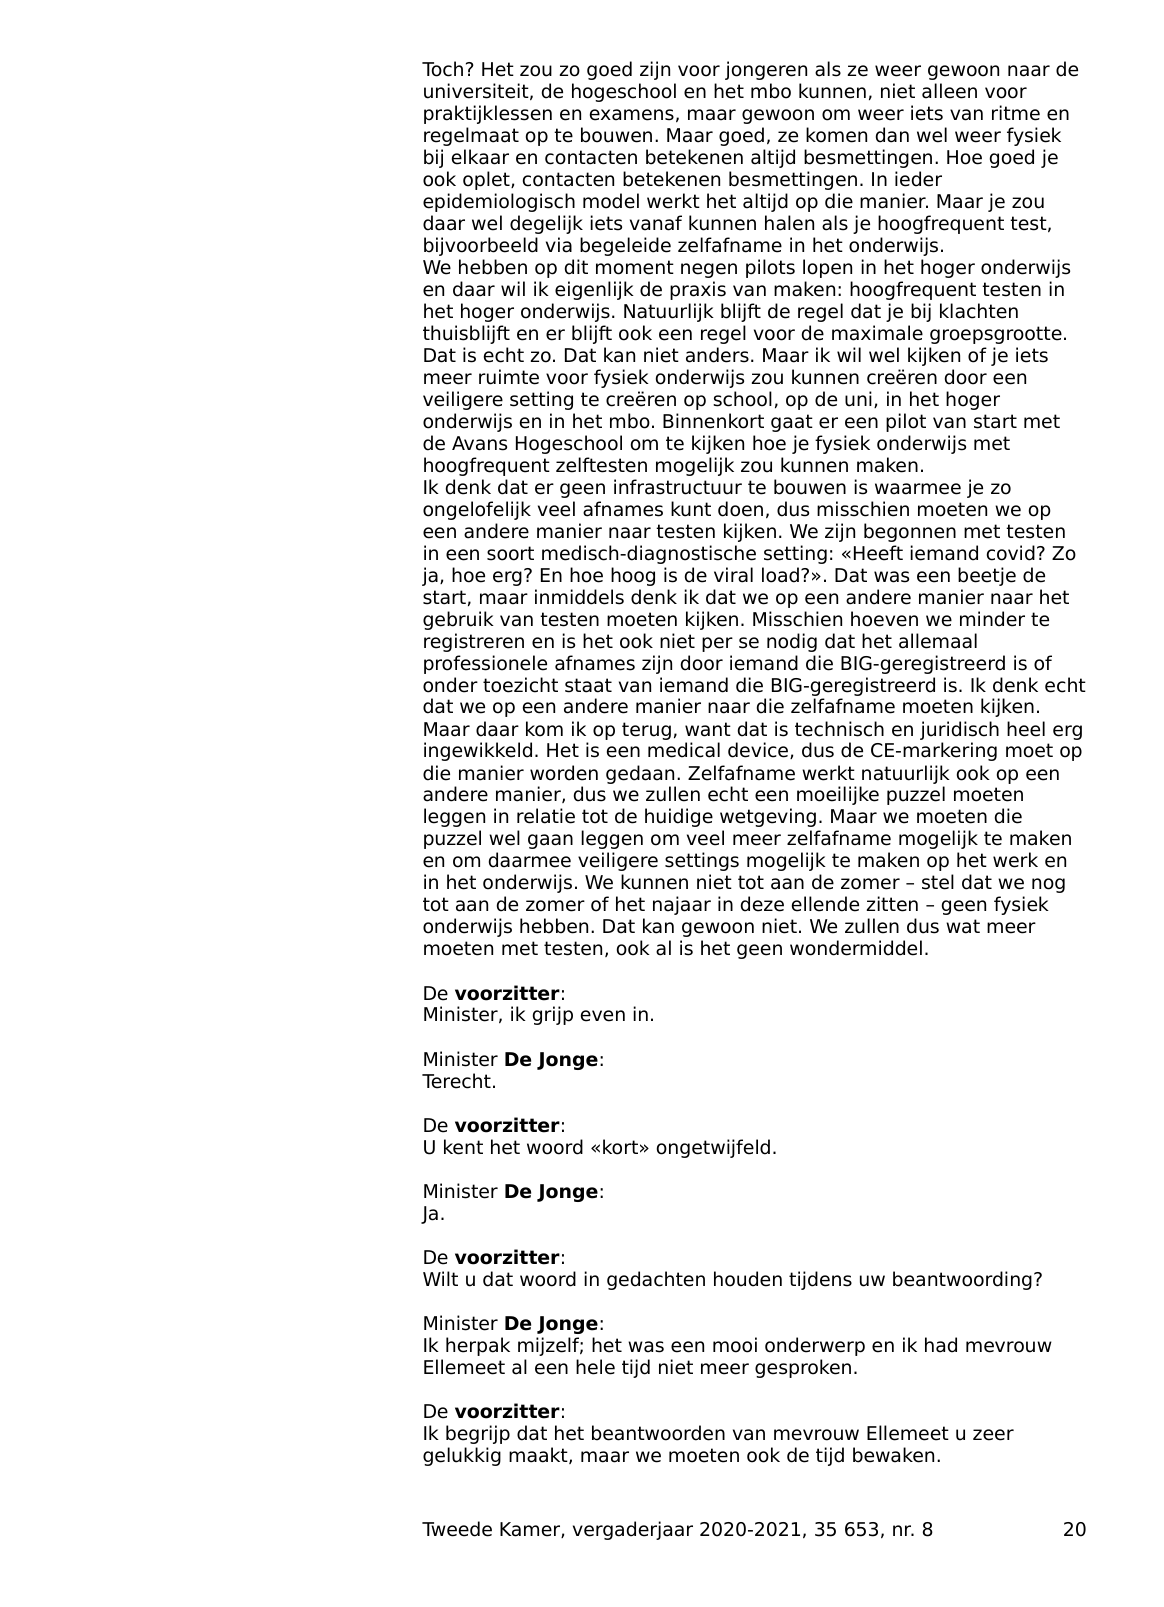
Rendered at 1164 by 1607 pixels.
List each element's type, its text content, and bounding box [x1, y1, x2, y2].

text Terecht. [422, 1071, 1087, 1092]
text Toch? Het zou zo goed zijn voor jongeren als ze weer gewoon naar de universiteit, de hogeschool en het mbo kunnen, niet alleen voor praktijklessen en examens, maar gewoon om weer iets van ritme en regelmaat op te bouwen. Maar goed, ze komen dan wel weer fysiek bij elkaar en contacten betekenen altijd besmettingen. Hoe goed je ook oplet, contacten betekenen besmettingen. In ieder epidemiologisch model werkt het altijd op die manier. Maar je zou daar wel degelijk iets vanaf kunnen halen als je hoogfrequent test, bijvoorbeeld via begeleide zelfafname in het onderwijs. [422, 59, 1087, 257]
text U kent het woord «kort» ongetwijfeld. [422, 1137, 1087, 1159]
text De voorzitter: [422, 1247, 1087, 1269]
text De voorzitter: [422, 1401, 1087, 1423]
text Ik denk dat er geen infrastructuur te bouwen is waarmee je zo ongelofelijk veel afnames kunt doen, dus misschien moeten we op een andere manier naar testen kijken. We zijn begonnen met testen in een soort medisch-diagnostische setting: «Heeft iemand covid? Zo ja, hoe erg? En hoe hoog is de viral load?». Dat was een beetje de start, maar inmiddels denk ik dat we op een andere manier naar het gebruik van testen moeten kijken. Misschien hoeven we minder te registreren en is het ook niet per se nodig dat het allemaal professionele afnames zijn door iemand die BIG-geregistreerd is of onder toezicht staat van iemand die BIG-geregistreerd is. Ik denk echt dat we op een andere manier naar die zelfafname moeten kijken. Maar daar kom ik op terug, want dat is technisch en juridisch heel erg ingewikkeld. Het is een medical device, dus de CE-markering moet op die manier worden gedaan. Zelfafname werkt natuurlijk ook op een andere manier, dus we zullen echt een moeilijke puzzel moeten leggen in relatie tot de huidige wetgeving. Maar we moeten die puzzel wel gaan leggen om veel meer zelfafname mogelijk te maken en om daarmee veiligere settings mogelijk te maken op het werk en in het onderwijs. We kunnen niet tot aan de zomer – stel dat we nog tot aan de zomer of het najaar in deze ellende zitten – geen fysiek onderwijs hebben. Dat kan gewoon niet. We zullen dus wat meer moeten met testen, ook al is het geen wondermiddel. [422, 477, 1087, 960]
text De voorzitter: [422, 1115, 1087, 1137]
text Minister De Jonge: [422, 1181, 1087, 1203]
text Ja. [422, 1203, 1087, 1225]
text Ik begrijp dat het beantwoorden van mevrouw Ellemeet u zeer gelukkig maakt, maar we moeten ook de tijd bewaken. [422, 1423, 1087, 1467]
text Minister, ik grijp even in. [422, 1004, 1087, 1026]
text Ik herpak mijzelf; het was een mooi onderwerp en ik had mevrouw Ellemeet al een hele tijd niet meer gesproken. [422, 1335, 1087, 1379]
text Wilt u dat woord in gedachten houden tijdens uw beantwoording? [422, 1269, 1087, 1291]
text We hebben op dit moment negen pilots lopen in het hoger onderwijs en daar wil ik eigenlijk de praxis van maken: hoogfrequent testen in het hoger onderwijs. Natuurlijk blijft de regel dat je bij klachten thuisblijft en er blijft ook een regel voor de maximale groepsgrootte. Dat is echt zo. Dat kan niet anders. Maar ik wil wel kijken of je iets meer ruimte voor fysiek onderwijs zou kunnen creëren door een veiligere setting te creëren op school, op de uni, in het hoger onderwijs en in het mbo. Binnenkort gaat er een pilot van start met de Avans Hogeschool om te kijken hoe je fysiek onderwijs met hoogfrequent zelftesten mogelijk zou kunnen maken. [422, 257, 1087, 477]
text Minister De Jonge: [422, 1313, 1087, 1335]
text Minister De Jonge: [422, 1048, 1087, 1071]
text De voorzitter: [422, 982, 1087, 1004]
